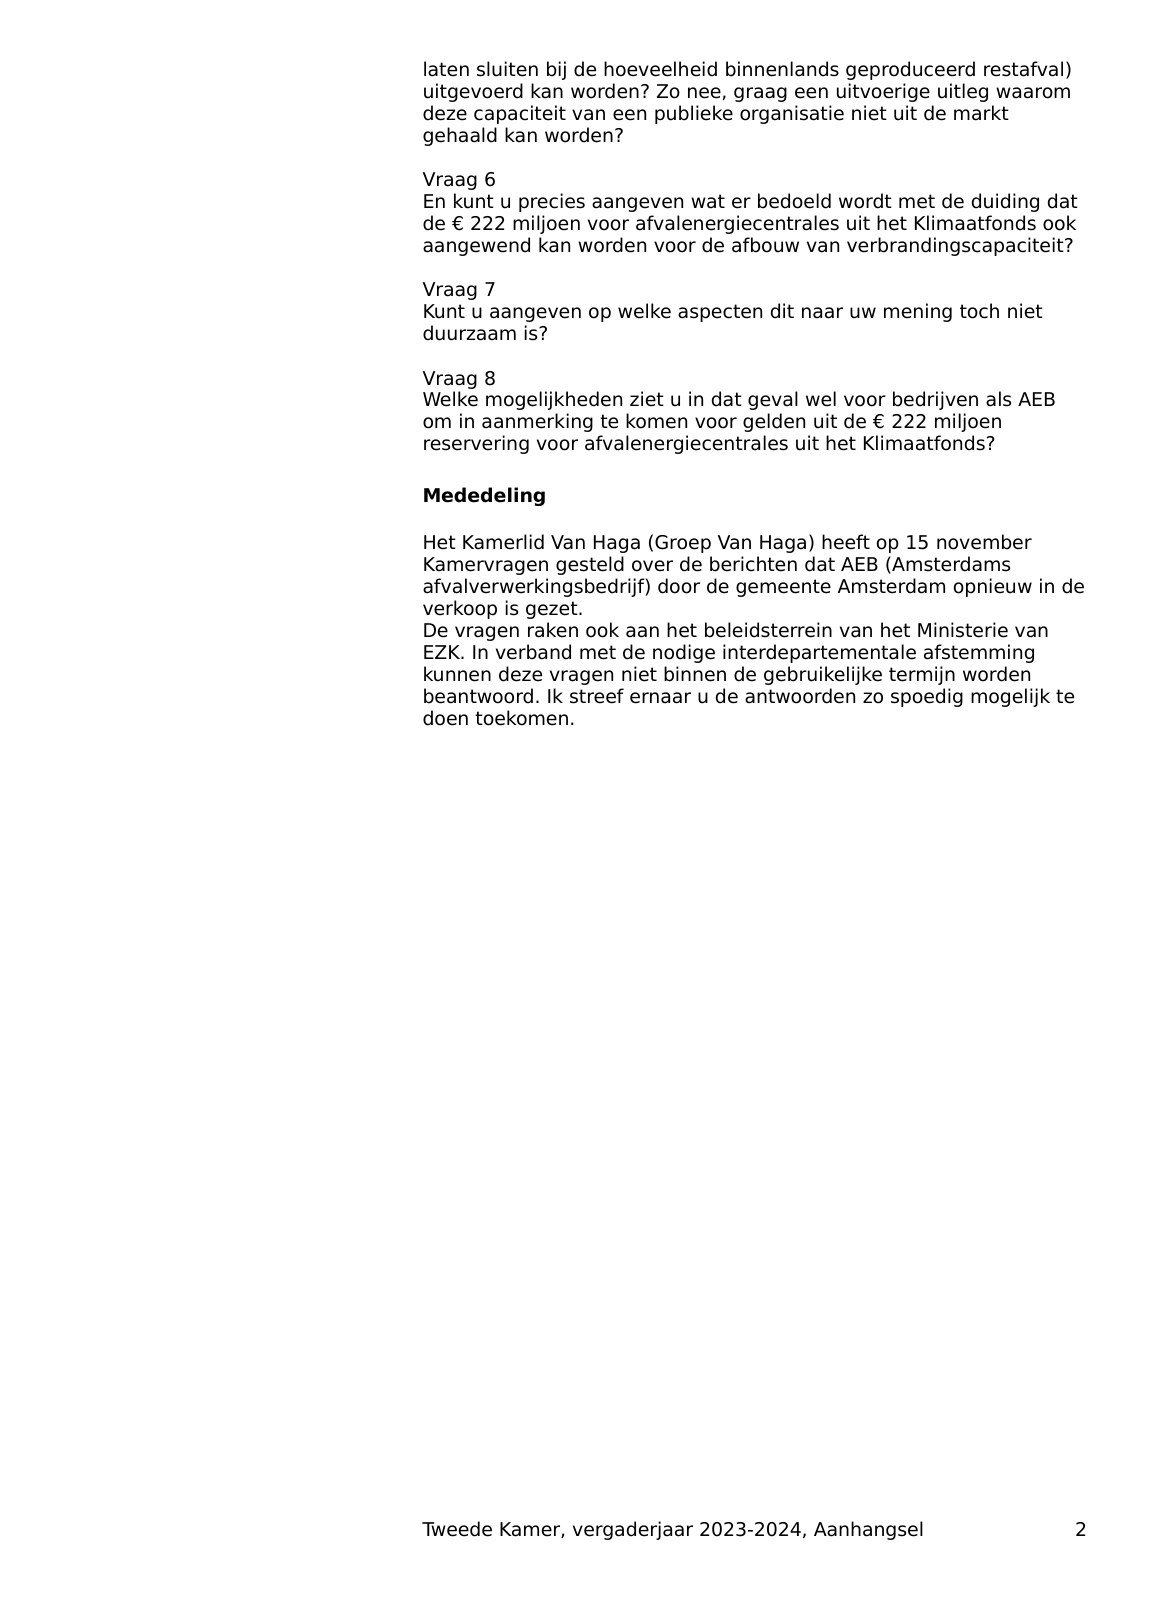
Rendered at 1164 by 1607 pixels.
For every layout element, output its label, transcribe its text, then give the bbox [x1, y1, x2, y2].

text laten sluiten bij de hoeveelheid binnenlands geproduceerd restafval) uitgevoerd kan worden? Zo nee, graag een uitvoerige uitleg waarom deze capaciteit van een publieke organisatie niet uit de markt gehaald kan worden? [422, 59, 1087, 147]
text Vraag 7 [422, 279, 1087, 301]
text De vragen raken ook aan het beleidsterrein van het Ministerie van EZK. In verband met de nodige interdepartementale afstemming kunnen deze vragen niet binnen de gebruikelijke termijn worden beantwoord. Ik streef ernaar u de antwoorden zo spoedig mogelijk te doen toekomen. [422, 620, 1087, 730]
text Het Kamerlid Van Haga (Groep Van Haga) heeft op 15 november Kamervragen gesteld over de berichten dat AEB (Amsterdams afvalverwerkingsbedrijf) door de gemeente Amsterdam opnieuw in de verkoop is gezet. [422, 532, 1087, 620]
text En kunt u precies aangeven wat er bedoeld wordt met de duiding dat de € 222 miljoen voor afvalenergiecentrales uit het Klimaatfonds ook aangewend kan worden voor de afbouw van verbrandingscapaciteit? [422, 191, 1087, 257]
subtitle Mededeling [422, 485, 1087, 507]
text Vraag 6 [422, 169, 1087, 191]
text Welke mogelijkheden ziet u in dat geval wel voor bedrijven als AEB om in aanmerking te komen voor gelden uit de € 222 miljoen reservering voor afvalenergiecentrales uit het Klimaatfonds? [422, 389, 1087, 455]
text Kunt u aangeven op welke aspecten dit naar uw mening toch niet duurzaam is? [422, 301, 1087, 345]
text Vraag 8 [422, 367, 1087, 389]
